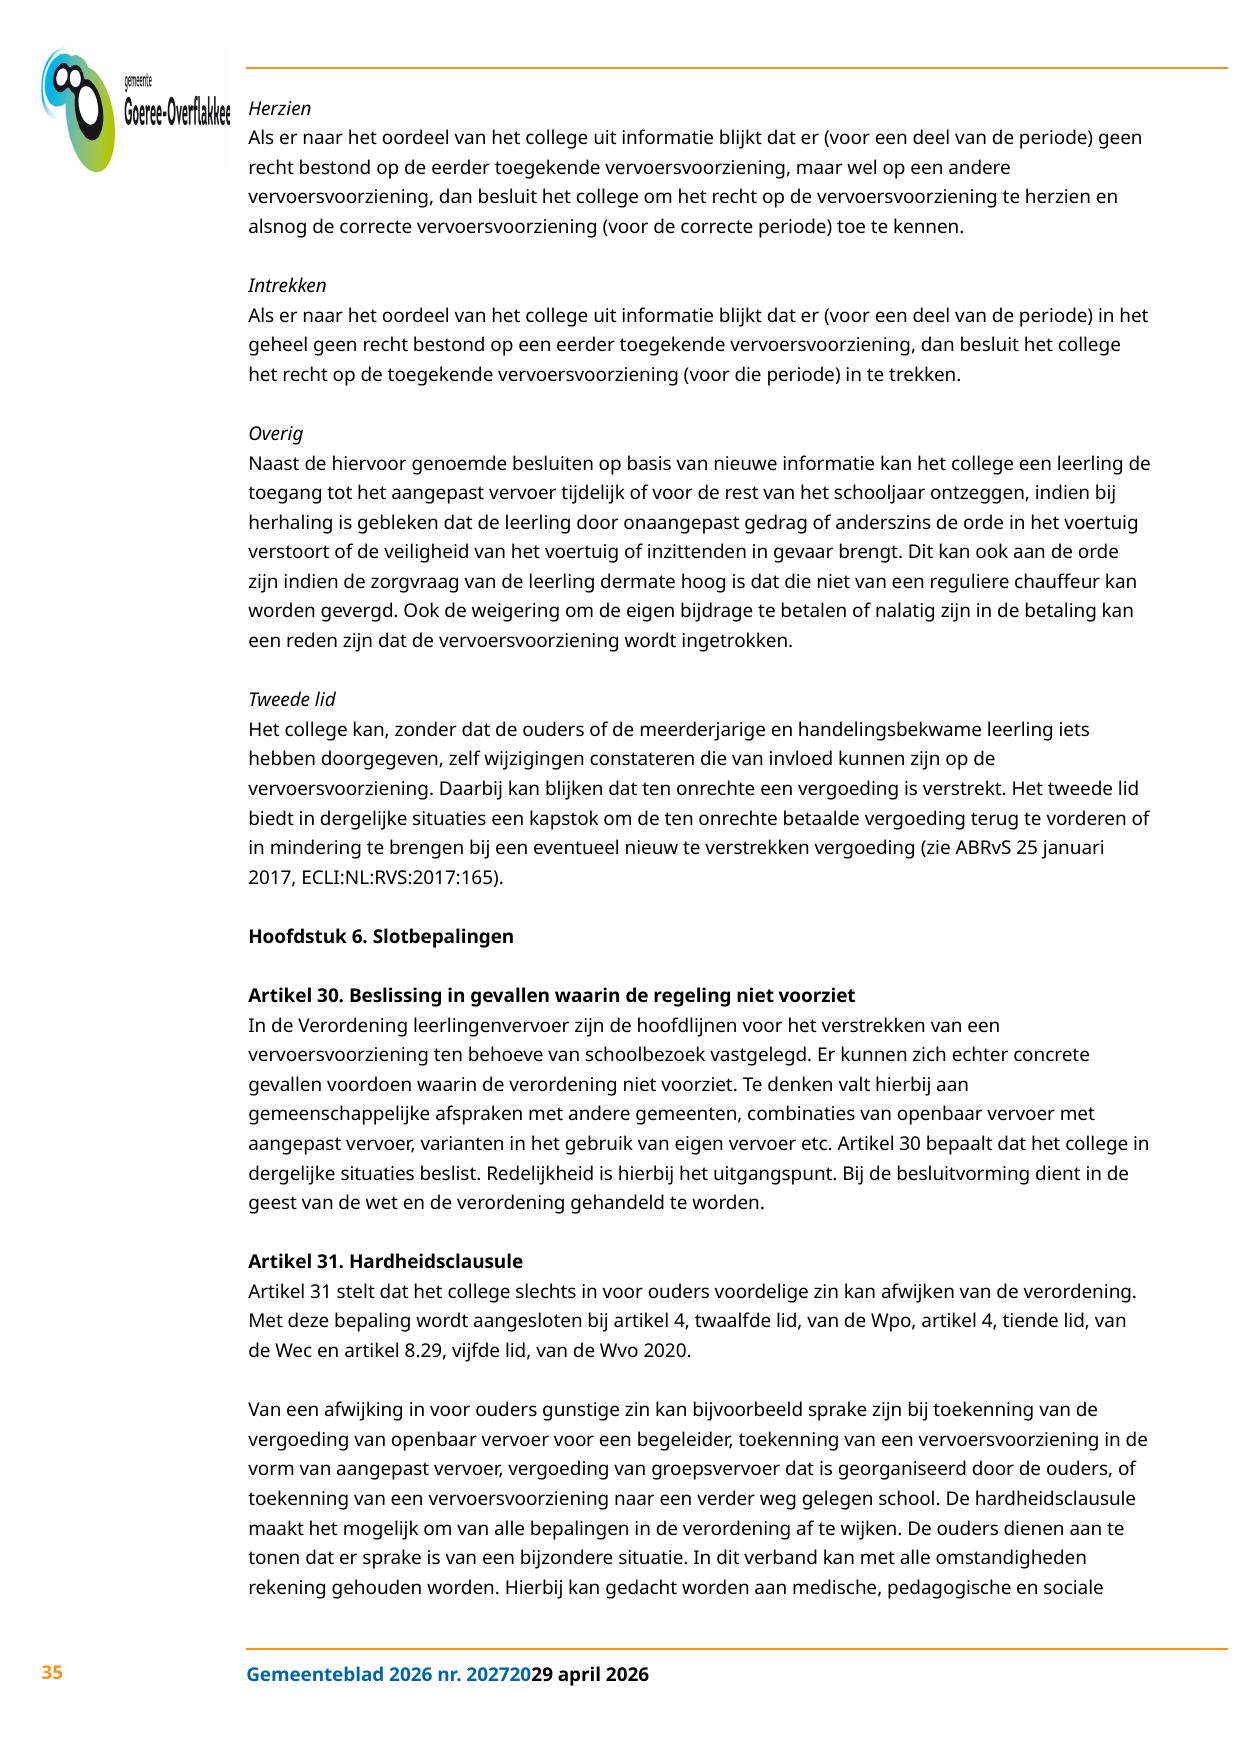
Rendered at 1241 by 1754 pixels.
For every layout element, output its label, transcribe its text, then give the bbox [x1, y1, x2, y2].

text Van een afwijking in voor ouders gunstige zin kan bijvoorbeeld sprake zijn bij toekenning van de vergoeding van openbaar vervoer voor een begeleider, toekenning van een vervoersvoorziening in de vorm van aangepast vervoer, vergoeding van groepsvervoer dat is georganiseerd door de ouders, of toekenning van een vervoersvoorziening naar een verder weg gelegen school. De hardheidsclausule maakt het mogelijk om van alle bepalingen in de verordening af te wijken. De ouders dienen aan te tonen dat er sprake is van een bijzondere situatie. In dit verband kan met alle omstandigheden rekening gehouden worden. Hierbij kan gedacht worden aan medische, pedagogische en sociale [248, 1396, 1152, 1600]
text Als er naar het oordeel van het college uit informatie blijkt dat er (voor een deel van de periode) geen recht bestond op de eerder toegekende vervoersvoorziening, maar wel op een andere vervoersvoorziening, dan besluit het college om het recht op de vervoersvoorziening te herzien en alsnog de correcte vervoersvoorziening (voor de correcte periode) toe te kennen. [248, 124, 1152, 239]
text Hoofdstuk 6. Slotbepalingen [248, 923, 1152, 949]
text Herzien [248, 95, 1152, 121]
text Intrekken [248, 272, 1152, 298]
text Artikel 30. Beslissing in gevallen waarin de regeling niet voorziet [248, 982, 1152, 1008]
text Naast de hiervoor genoemde besluiten op basis van nieuwe informatie kan het college een leerling de toegang tot het aangepast vervoer tijdelijk of voor de rest van het schooljaar ontzeggen, indien bij herhaling is gebleken dat de leerling door onaangepast gedrag of anderszins de orde in het voertuig verstoort of de veiligheid van het voertuig of inzittenden in gevaar brengt. Dit kan ook aan de orde zijn indien de zorgvraag van de leerling dermate hoog is dat die niet van een reguliere chauffeur kan worden gevergd. Ook de weigering om de eigen bijdrage te betalen of nalatig zijn in de betaling kan een reden zijn dat de vervoersvoorziening wordt ingetrokken. [248, 450, 1152, 653]
text Artikel 31. Hardheidsclausule [248, 1248, 1152, 1274]
text Tweede lid [248, 686, 1152, 712]
picture [41, 47, 231, 172]
text In de Verordening leerlingenvervoer zijn de hoofdlijnen voor het verstrekken van een vervoersvoorziening ten behoeve van schoolbezoek vastgelegd. Er kunnen zich echter concrete gevallen voordoen waarin de verordening niet voorziet. Te denken valt hierbij aan gemeenschappelijke afspraken met andere gemeenten, combinaties van openbaar vervoer met aangepast vervoer, varianten in het gebruik van eigen vervoer etc. Artikel 30 bepaalt dat het college in dergelijke situaties beslist. Redelijkheid is hierbij het uitgangspunt. Bij de besluitvorming dient in de geest van de wet en de verordening gehandeld te worden. [248, 1012, 1152, 1215]
text Overig [248, 420, 1152, 446]
text Als er naar het oordeel van het college uit informatie blijkt dat er (voor een deel van de periode) in het geheel geen recht bestond op een eerder toegekende vervoersvoorziening, dan besluit het college het recht op de toegekende vervoersvoorziening (voor die periode) in te trekken. [248, 302, 1152, 387]
text Artikel 31 stelt dat het college slechts in voor ouders voordelige zin kan afwijken van de verordening. Met deze bepaling wordt aangesloten bij artikel 4, twaalfde lid, van de Wpo, artikel 4, tiende lid, van de Wec en artikel 8.29, vijfde lid, van de Wvo 2020. [248, 1278, 1152, 1363]
text Het college kan, zonder dat de ouders of de meerderjarige en handelingsbekwame leerling iets hebben doorgegeven, zelf wijzigingen constateren die van invloed kunnen zijn op de vervoersvoorziening. Daarbij kan blijken dat ten onrechte een vergoeding is verstrekt. Het tweede lid biedt in dergelijke situaties een kapstok om de ten onrechte betaalde vergoeding terug te vorderen of in mindering te brengen bij een eventueel nieuw te verstrekken vergoeding (zie ABRvS 25 januari 2017, ECLI:NL:RVS:2017:165). [248, 716, 1152, 890]
